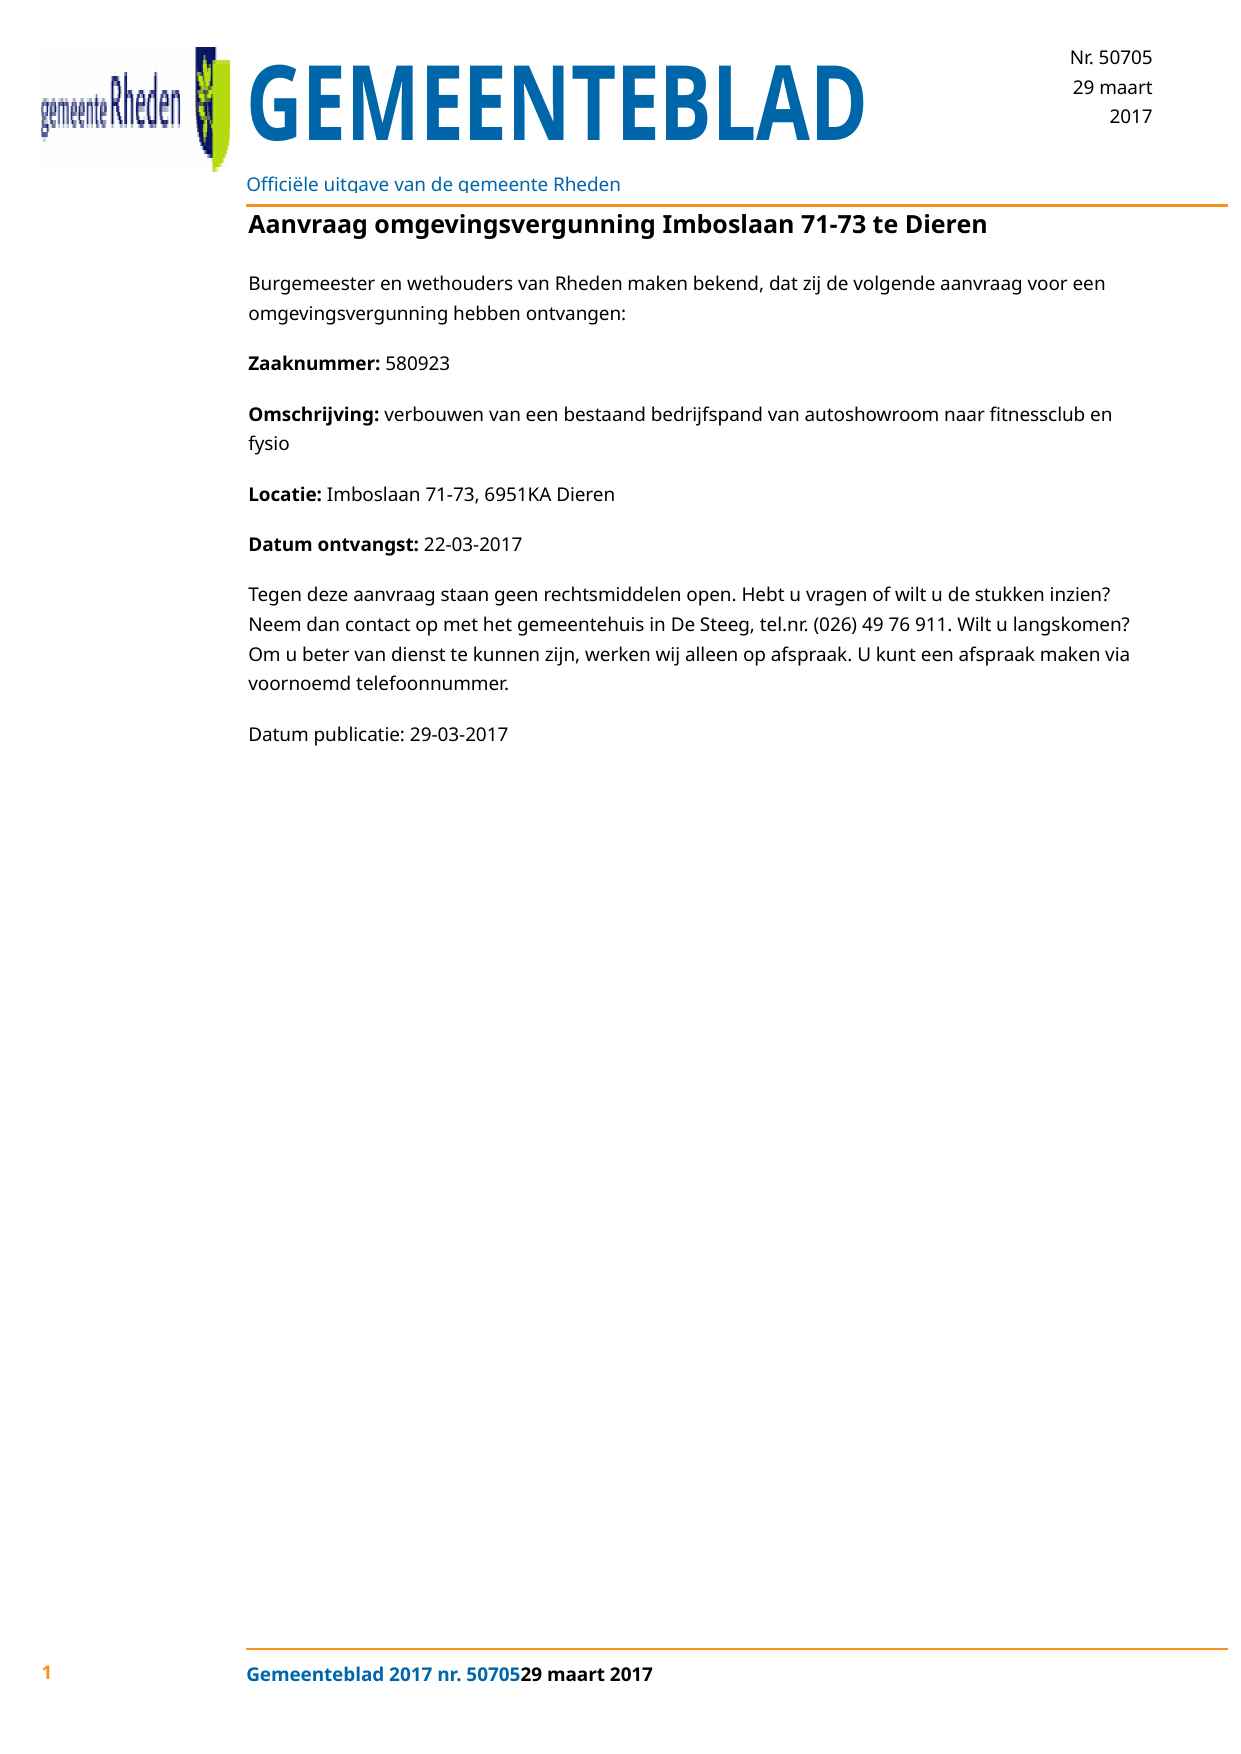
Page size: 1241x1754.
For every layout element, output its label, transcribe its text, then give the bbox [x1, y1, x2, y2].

text Locatie: Imboslaan 71-73, 6951KA Dieren [248, 481, 1152, 506]
text Burgemeester en wethouders van Rheden maken bekend, dat zij de volgende aanvraag voor een omgevingsvergunning hebben ontvangen: [248, 270, 1152, 326]
text Datum ontvangst: 22-03-2017 [248, 531, 1152, 557]
text Omschrijving: verbouwen van een bestaand bedrijfspand van autoshowroom naar fitnessclub en fysio [248, 401, 1152, 456]
picture [41, 47, 231, 172]
text Datum publicatie: 29-03-2017 [248, 721, 1152, 746]
text Aanvraag omgevingsvergunning Imboslaan 71-73 te Dieren [248, 207, 1152, 241]
text Zaaknummer: 580923 [248, 350, 1152, 376]
text Tegen deze aanvraag staan geen rechtsmiddelen open. Hebt u vragen of wilt u de stukken inzien? Neem dan contact op met het gemeentehuis in De Steeg, tel.nr. (026) 49 76 911. Wilt u langskomen? Om u beter van dienst te kunnen zijn, werken wij alleen op afspraak. U kunt een afspraak maken via voornoemd telefoonnummer. [248, 582, 1152, 696]
